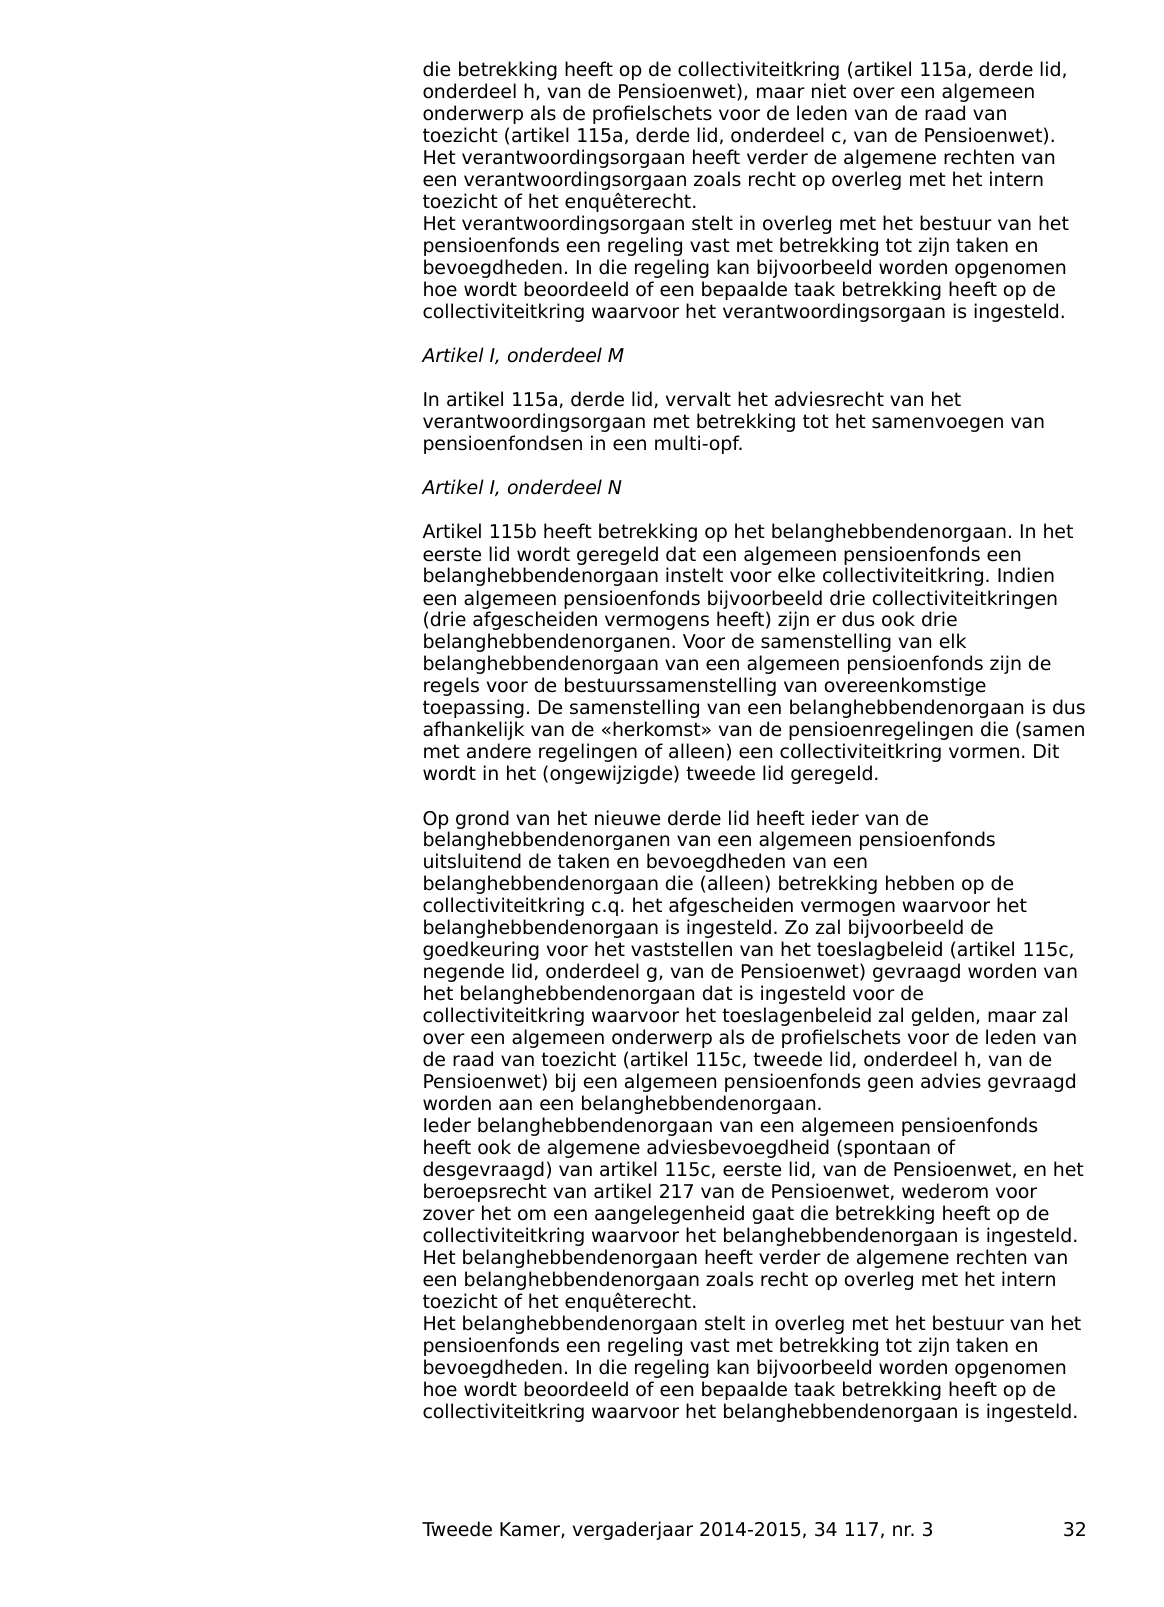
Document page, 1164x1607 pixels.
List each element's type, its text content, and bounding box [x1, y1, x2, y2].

text Het verantwoordingsorgaan heeft verder de algemene rechten van een verantwoordingsorgaan zoals recht op overleg met het intern toezicht of het enquêterecht. [422, 147, 1087, 213]
text Het belanghebbendenorgaan heeft verder de algemene rechten van een belanghebbendenorgaan zoals recht op overleg met het intern toezicht of het enquêterecht. [422, 1247, 1087, 1313]
text Artikel 115b heeft betrekking op het belanghebbendenorgaan. In het eerste lid wordt geregeld dat een algemeen pensioenfonds een belanghebbendenorgaan instelt voor elke collectiviteitkring. Indien een algemeen pensioenfonds bijvoorbeeld drie collectiviteitkringen (drie afgescheiden vermogens heeft) zijn er dus ook drie belanghebbendenorganen. Voor de samenstelling van elk belanghebbendenorgaan van een algemeen pensioenfonds zijn de regels voor de bestuurssamenstelling van overeenkomstige toepassing. De samenstelling van een belanghebbendenorgaan is dus afhankelijk van de «herkomst» van de pensioenregelingen die (samen met andere regelingen of alleen) een collectiviteitkring vormen. Dit wordt in het (ongewijzigde) tweede lid geregeld. [422, 521, 1087, 785]
text In artikel 115a, derde lid, vervalt het adviesrecht van het verantwoordingsorgaan met betrekking tot het samenvoegen van pensioenfondsen in een multi-opf. [422, 389, 1087, 455]
subtitle Artikel I, onderdeel N [422, 477, 1087, 499]
text Ieder belanghebbendenorgaan van een algemeen pensioenfonds heeft ook de algemene adviesbevoegdheid (spontaan of desgevraagd) van artikel 115c, eerste lid, van de Pensioenwet, en het beroepsrecht van artikel 217 van de Pensioenwet, wederom voor zover het om een aangelegenheid gaat die betrekking heeft op de collectiviteitkring waarvoor het belanghebbendenorgaan is ingesteld. [422, 1115, 1087, 1247]
subtitle Artikel I, onderdeel M [422, 345, 1087, 367]
text die betrekking heeft op de collectiviteitkring (artikel 115a, derde lid, onderdeel h, van de Pensioenwet), maar niet over een algemeen onderwerp als de profielschets voor de leden van de raad van toezicht (artikel 115a, derde lid, onderdeel c, van de Pensioenwet). [422, 59, 1087, 147]
text Het belanghebbendenorgaan stelt in overleg met het bestuur van het pensioenfonds een regeling vast met betrekking tot zijn taken en bevoegdheden. In die regeling kan bijvoorbeeld worden opgenomen hoe wordt beoordeeld of een bepaalde taak betrekking heeft op de collectiviteitkring waarvoor het belanghebbendenorgaan is ingesteld. [422, 1313, 1087, 1423]
text Op grond van het nieuwe derde lid heeft ieder van de belanghebbendenorganen van een algemeen pensioenfonds uitsluitend de taken en bevoegdheden van een belanghebbendenorgaan die (alleen) betrekking hebben op de collectiviteitkring c.q. het afgescheiden vermogen waarvoor het belanghebbendenorgaan is ingesteld. Zo zal bijvoorbeeld de goedkeuring voor het vaststellen van het toeslagbeleid (artikel 115c, negende lid, onderdeel g, van de Pensioenwet) gevraagd worden van het belanghebbendenorgaan dat is ingesteld voor de collectiviteitkring waarvoor het toeslagenbeleid zal gelden, maar zal over een algemeen onderwerp als de profielschets voor de leden van de raad van toezicht (artikel 115c, tweede lid, onderdeel h, van de Pensioenwet) bij een algemeen pensioenfonds geen advies gevraagd worden aan een belanghebbendenorgaan. [422, 807, 1087, 1115]
text Het verantwoordingsorgaan stelt in overleg met het bestuur van het pensioenfonds een regeling vast met betrekking tot zijn taken en bevoegdheden. In die regeling kan bijvoorbeeld worden opgenomen hoe wordt beoordeeld of een bepaalde taak betrekking heeft op de collectiviteitkring waarvoor het verantwoordingsorgaan is ingesteld. [422, 213, 1087, 323]
